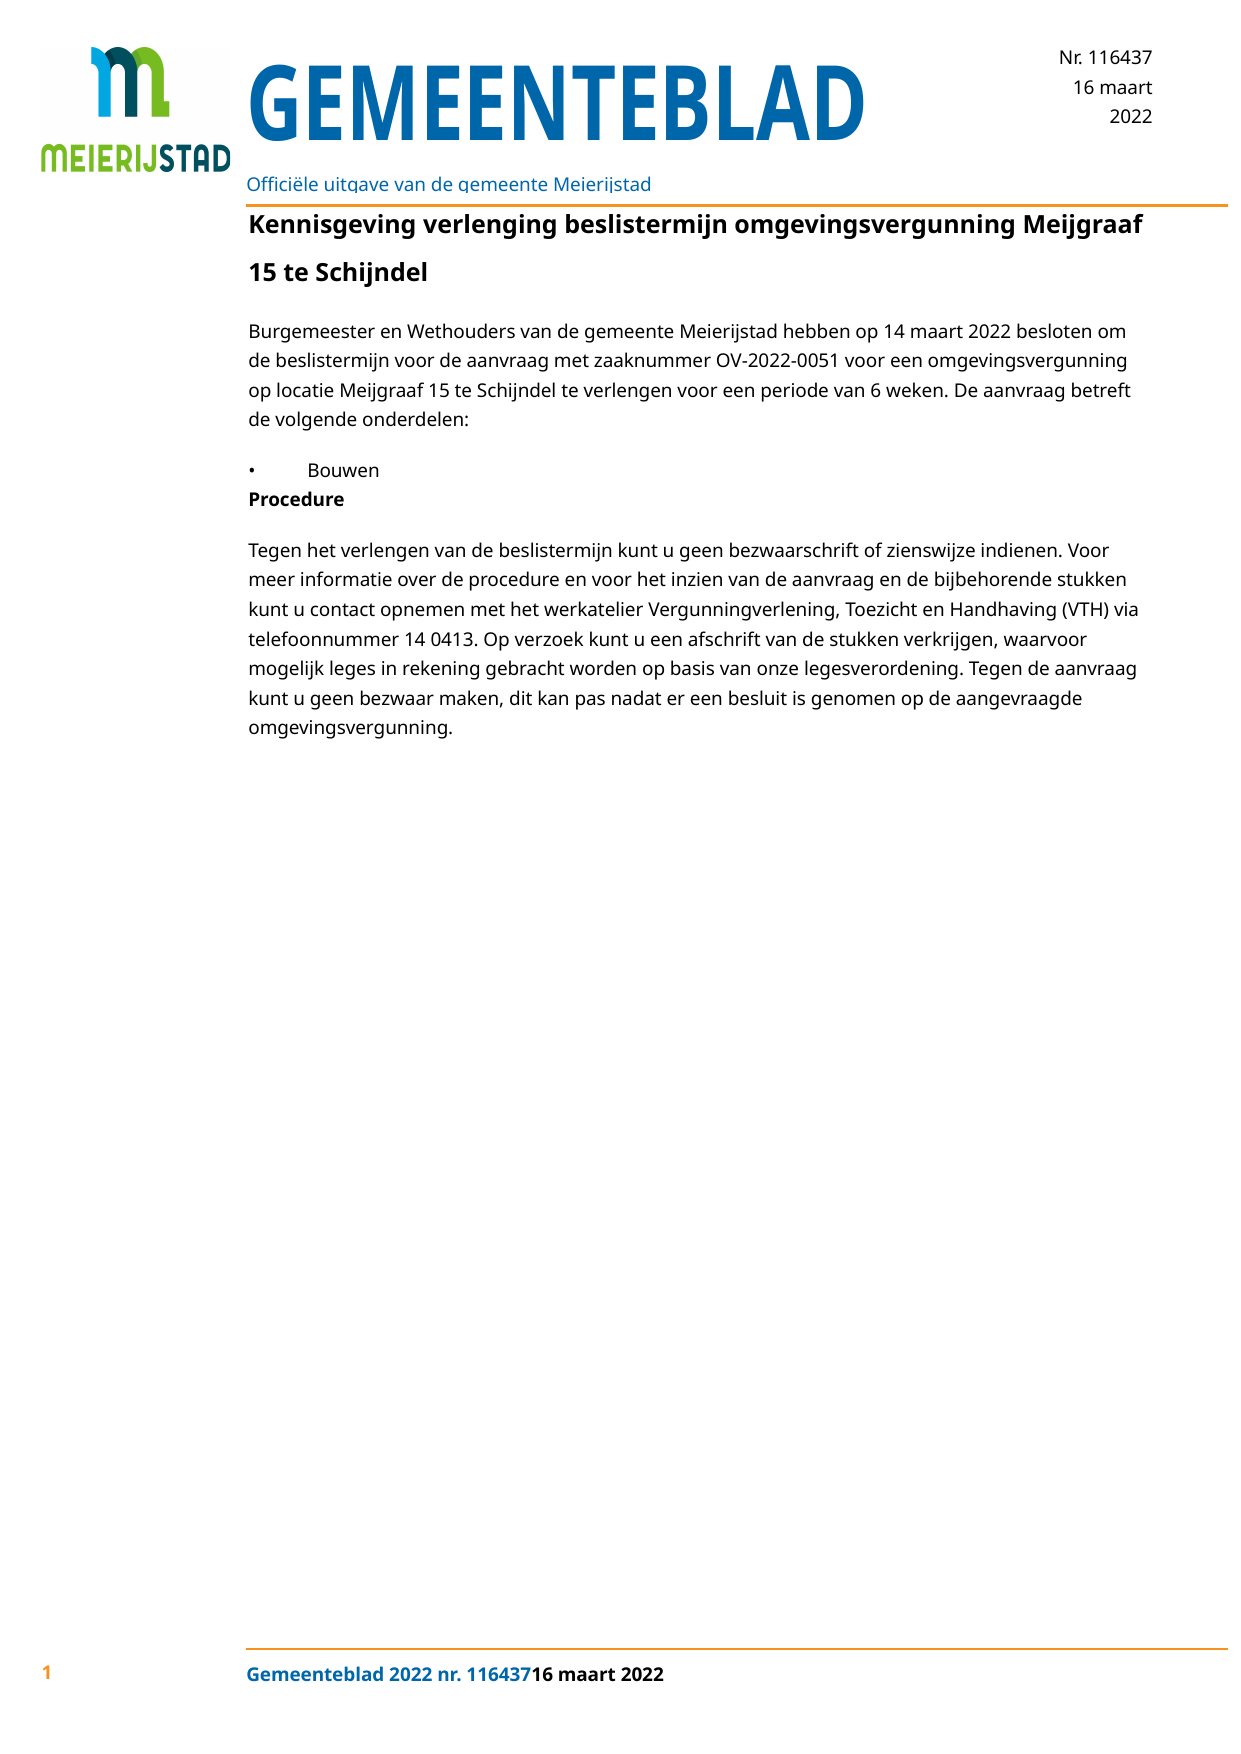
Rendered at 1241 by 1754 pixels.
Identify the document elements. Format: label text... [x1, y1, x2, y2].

text Procedure [248, 487, 1152, 512]
text Kennisgeving verlenging beslistermijn omgevingsvergunning Meijgraaf 15 te Schijndel [248, 207, 1152, 288]
text Burgemeester en Wethouders van de gemeente Meierijstad hebben op 14 maart 2022 besloten om de beslistermijn voor de aanvraag met zaaknummer OV-2022-0051 voor een omgevingsvergunning op locatie Meijgraaf 15 te Schijndel te verlengen voor een periode van 6 weken. De aanvraag betreft de volgende onderdelen: [248, 318, 1152, 432]
text Tegen het verlengen van de beslistermijn kunt u geen bezwaarschrift of zienswijze indienen. Voor meer informatie over de procedure en voor het inzien van de aanvraag en de bijbehorende stukken kunt u contact opnemen met het werkatelier Vergunningverlening, Toezicht en Handhaving (VTH) via telefoonnummer 14 0413. Op verzoek kunt u een afschrift van de stukken verkrijgen, waarvoor mogelijk leges in rekening gebracht worden op basis van onze legesverordening. Tegen de aanvraag kunt u geen bezwaar maken, dit kan pas nadat er een besluit is genomen op de aangevraagde omgevingsvergunning. [248, 537, 1152, 740]
picture [41, 47, 231, 172]
list Bouwen [248, 457, 1152, 483]
